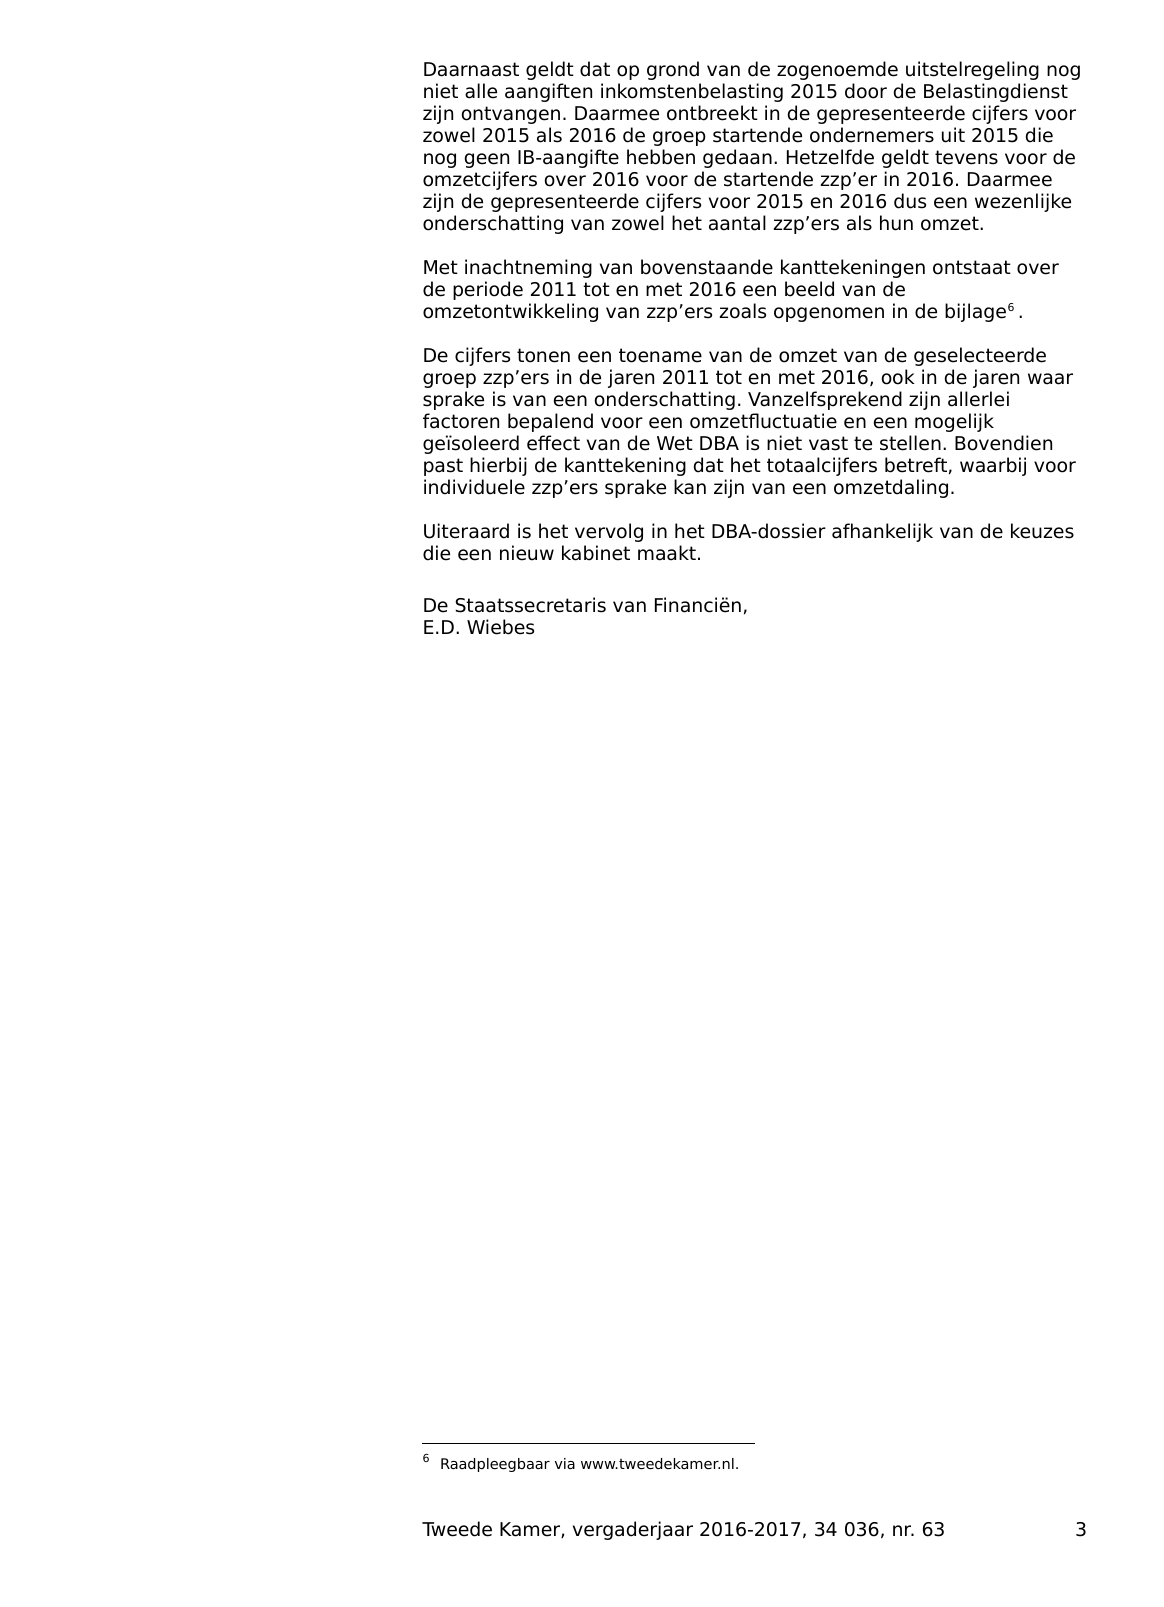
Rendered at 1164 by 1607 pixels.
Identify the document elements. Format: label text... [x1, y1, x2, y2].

text De cijfers tonen een toename van de omzet van de geselecteerde groep zzp’ers in de jaren 2011 tot en met 2016, ook in de jaren waar sprake is van een onderschatting. Vanzelfsprekend zijn allerlei factoren bepalend voor een omzetfluctuatie en een mogelijk geïsoleerd effect van de Wet DBA is niet vast te stellen. Bovendien past hierbij de kanttekening dat het totaalcijfers betreft, waarbij voor individuele zzp’ers sprake kan zijn van een omzetdaling. [422, 345, 1087, 499]
text Met inachtneming van bovenstaande kanttekeningen ontstaat over de periode 2011 tot en met 2016 een beeld van de omzetontwikkeling van zzp’ers zoals opgenomen in de bijlage. [422, 257, 1087, 323]
text Raadpleegbaar via www.tweedekamer.nl. [422, 1452, 1087, 1474]
text Uiteraard is het vervolg in het DBA-dossier afhankelijk van de keuzes die een nieuw kabinet maakt. [422, 521, 1087, 565]
text De Staatssecretaris van Financiën, E.D. Wiebes [422, 595, 1087, 639]
text Daarnaast geldt dat op grond van de zogenoemde uitstelregeling nog niet alle aangiften inkomstenbelasting 2015 door de Belastingdienst zijn ontvangen. Daarmee ontbreekt in de gepresenteerde cijfers voor zowel 2015 als 2016 de groep startende ondernemers uit 2015 die nog geen IB-aangifte hebben gedaan. Hetzelfde geldt tevens voor de omzetcijfers over 2016 voor de startende zzp’er in 2016. Daarmee zijn de gepresenteerde cijfers voor 2015 en 2016 dus een wezenlijke onderschatting van zowel het aantal zzp’ers als hun omzet. [422, 59, 1087, 235]
